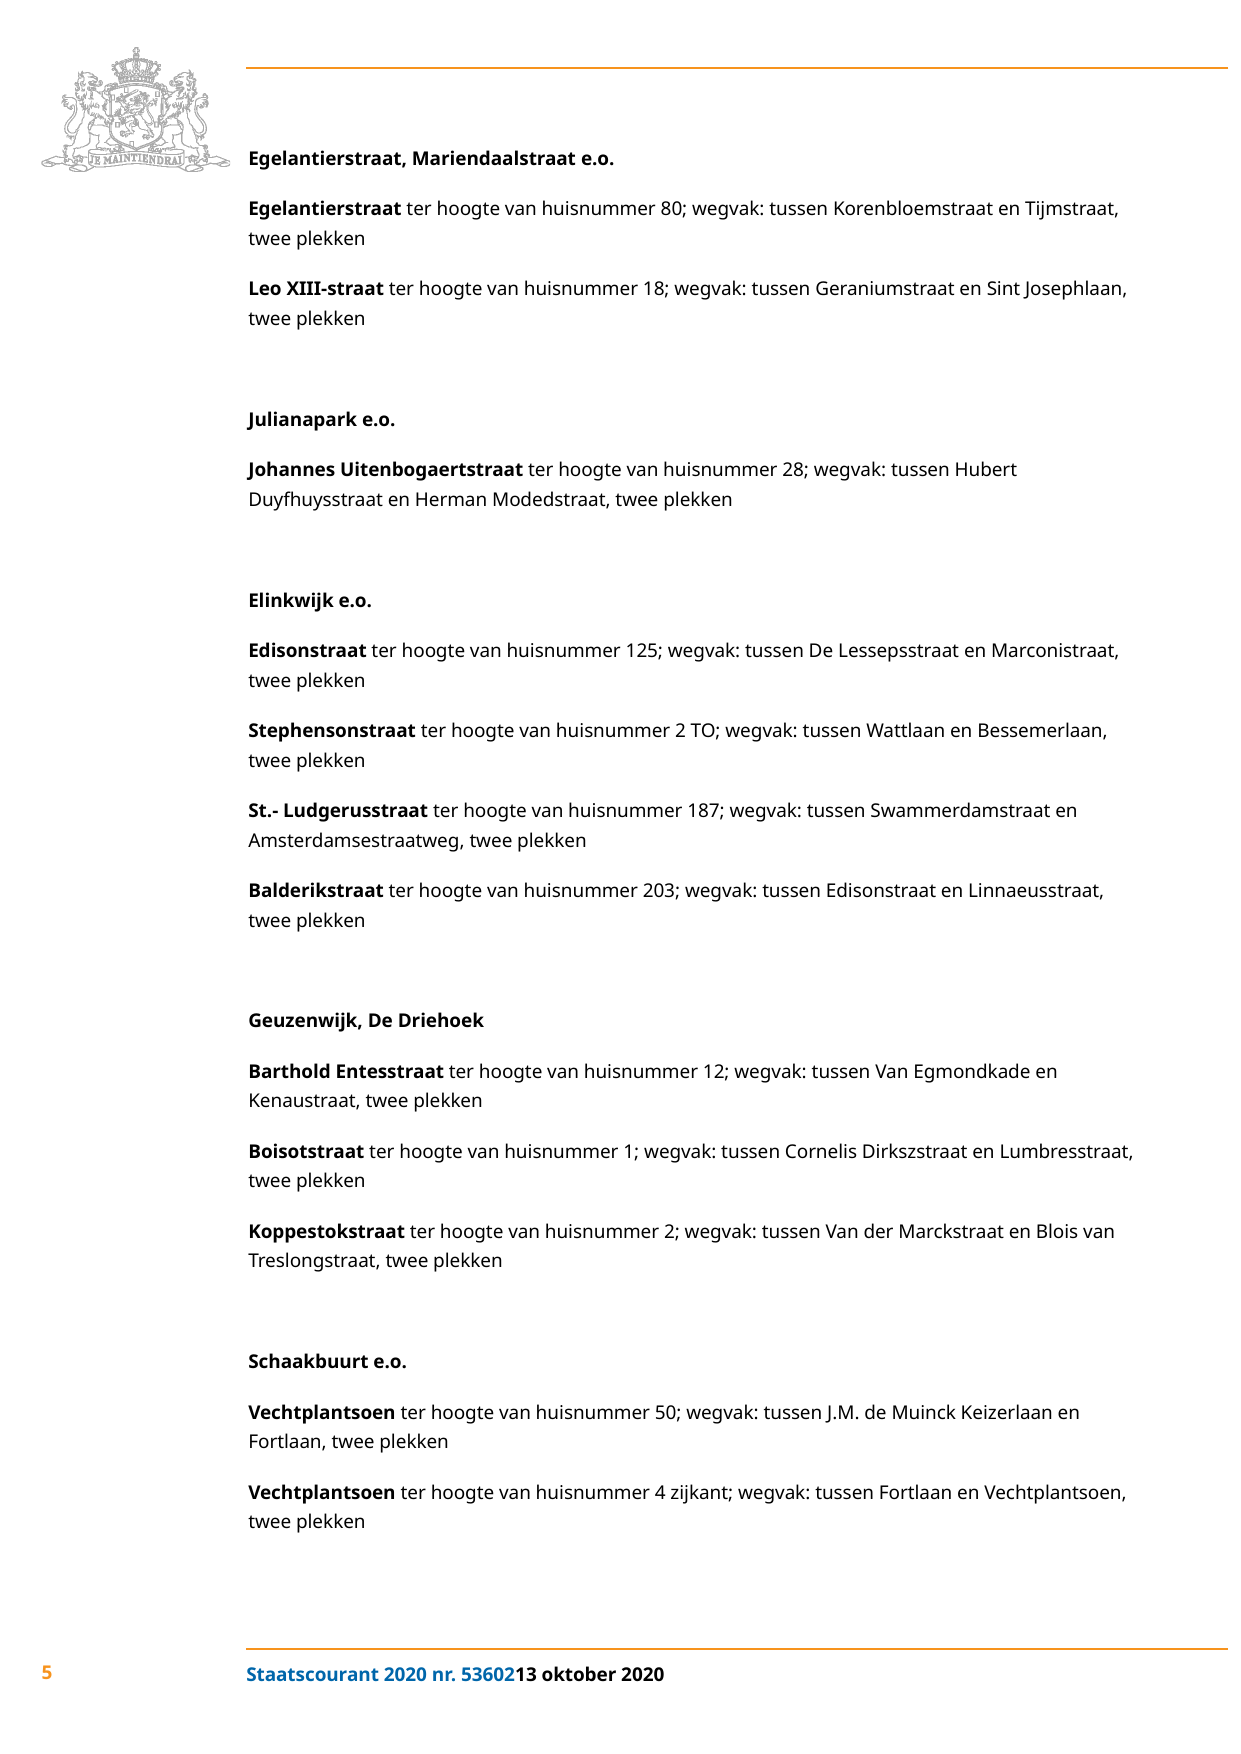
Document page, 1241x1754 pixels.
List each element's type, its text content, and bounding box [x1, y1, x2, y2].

text Edisonstraat ter hoogte van huisnummer 125; wegvak: tussen De Lessepsstraat en Marconistraat, twee plekken [248, 637, 1152, 693]
text Stephensonstraat ter hoogte van huisnummer 2 TO; wegvak: tussen Wattlaan en Bessemerlaan, twee plekken [248, 717, 1152, 773]
text Balderikstraat ter hoogte van huisnummer 203; wegvak: tussen Edisonstraat en Linnaeusstraat, twee plekken [248, 877, 1152, 933]
text Barthold Entesstraat ter hoogte van huisnummer 12; wegvak: tussen Van Egmondkade en Kenaustraat, twee plekken [248, 1058, 1152, 1113]
text St.- Ludgerusstraat ter hoogte van huisnummer 187; wegvak: tussen Swammerdamstraat en Amsterdamsestraatweg, twee plekken [248, 797, 1152, 853]
text Schaakbuurt e.o. [248, 1348, 1152, 1374]
text Geuzenwijk, De Driehoek [248, 1008, 1152, 1033]
text Egelantierstraat ter hoogte van huisnummer 80; wegvak: tussen Korenbloemstraat en Tijmstraat, twee plekken [248, 196, 1152, 251]
text Vechtplantsoen ter hoogte van huisnummer 4 zijkant; wegvak: tussen Fortlaan en Vechtplantsoen, twee plekken [248, 1479, 1152, 1534]
text Johannes Uitenbogaertstraat ter hoogte van huisnummer 28; wegvak: tussen Hubert Duyfhuysstraat en Herman Modedstraat, twee plekken [248, 456, 1152, 512]
text Egelantierstraat, Mariendaalstraat e.o. [248, 145, 1152, 171]
text Julianapark e.o. [248, 406, 1152, 432]
text Koppestokstraat ter hoogte van huisnummer 2; wegvak: tussen Van der Marckstraat en Blois van Treslongstraat, twee plekken [248, 1218, 1152, 1273]
picture [41, 47, 231, 172]
text Boisotstraat ter hoogte van huisnummer 1; wegvak: tussen Cornelis Dirkszstraat en Lumbresstraat, twee plekken [248, 1138, 1152, 1193]
text Elinkwijk e.o. [248, 587, 1152, 613]
text Leo XIII-straat ter hoogte van huisnummer 18; wegvak: tussen Geraniumstraat en Sint Josephlaan, twee plekken [248, 276, 1152, 331]
text Vechtplantsoen ter hoogte van huisnummer 50; wegvak: tussen J.M. de Muinck Keizerlaan en Fortlaan, twee plekken [248, 1399, 1152, 1454]
